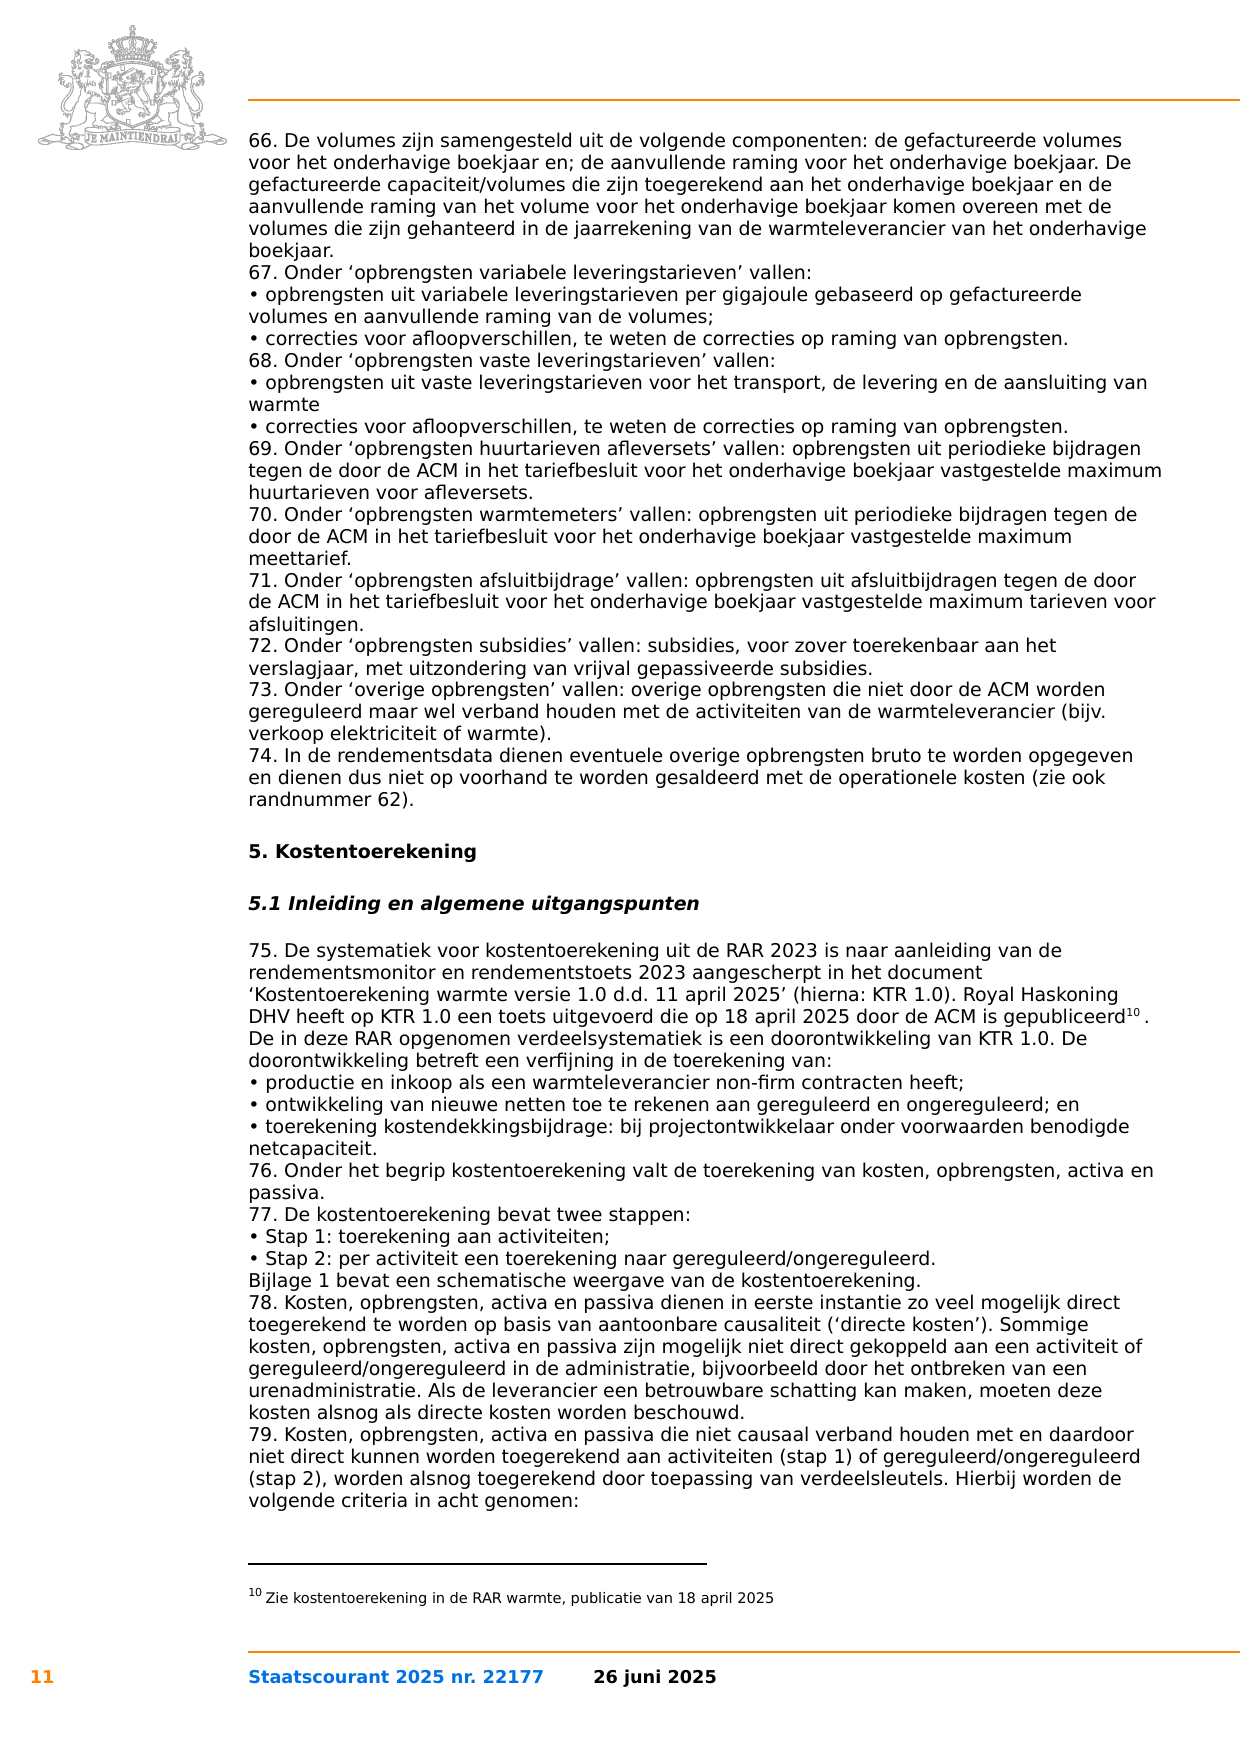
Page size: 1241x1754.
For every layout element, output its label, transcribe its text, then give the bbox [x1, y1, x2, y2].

text • correcties voor afloopverschillen, te weten de correcties op raming van opbrengsten. [248, 416, 1163, 438]
text • Stap 2: per activiteit een toerekening naar gereguleerd/ongereguleerd. [248, 1248, 1163, 1270]
text • ontwikkeling van nieuwe netten toe te rekenen aan gereguleerd en ongereguleerd; en [248, 1094, 1163, 1116]
text • toerekening kostendekkingsbijdrage: bij projectontwikkelaar onder voorwaarden benodigde netcapaciteit. [248, 1116, 1163, 1160]
subtitle 5. Kostentoerekening [248, 841, 1163, 863]
text • correcties voor afloopverschillen, te weten de correcties op raming van opbrengsten. [248, 328, 1163, 350]
text 73. Onder ‘overige opbrengsten’ vallen: overige opbrengsten die niet door de ACM worden gereguleerd maar wel verband houden met de activiteiten van de warmteleverancier (bijv. verkoop elektriciteit of warmte). [248, 679, 1163, 745]
text 75. De systematiek voor kostentoerekening uit de RAR 2023 is naar aanleiding van de rendementsmonitor en rendementstoets 2023 aangescherpt in het document ‘Kostentoerekening warmte versie 1.0 d.d. 11 april 2025’ (hierna: KTR 1.0). Royal Haskoning DHV heeft op KTR 1.0 een toets uitgevoerd die op 18 april 2025 door de ACM is gepubliceerd. De in deze RAR opgenomen verdeelsystematiek is een doorontwikkeling van KTR 1.0. De doorontwikkeling betreft een verfijning in de toerekening van: [248, 940, 1163, 1072]
text 71. Onder ‘opbrengsten afsluitbijdrage’ vallen: opbrengsten uit afsluitbijdragen tegen de door de ACM in het tariefbesluit voor het onderhavige boekjaar vastgestelde maximum tarieven voor afsluitingen. [248, 569, 1163, 635]
text 70. Onder ‘opbrengsten warmtemeters’ vallen: opbrengsten uit periodieke bijdragen tegen de door de ACM in het tariefbesluit voor het onderhavige boekjaar vastgestelde maximum meettarief. [248, 503, 1163, 569]
text 68. Onder ‘opbrengsten vaste leveringstarieven’ vallen: [248, 350, 1163, 372]
text • Stap 1: toerekening aan activiteiten; [248, 1226, 1163, 1248]
picture [38, 25, 227, 150]
text 76. Onder het begrip kostentoerekening valt de toerekening van kosten, opbrengsten, activa en passiva. [248, 1160, 1163, 1204]
text 72. Onder ‘opbrengsten subsidies’ vallen: subsidies, voor zover toerekenbaar aan het verslagjaar, met uitzondering van vrijval gepassiveerde subsidies. [248, 635, 1163, 679]
text 67. Onder ‘opbrengsten variabele leveringstarieven’ vallen: [248, 262, 1163, 284]
text 79. Kosten, opbrengsten, activa en passiva die niet causaal verband houden met en daardoor niet direct kunnen worden toegerekend aan activiteiten (stap 1) of gereguleerd/ongereguleerd (stap 2), worden alsnog toegerekend door toepassing van verdeelsleutels. Hierbij worden de volgende criteria in acht genomen: [248, 1424, 1163, 1512]
text 78. Kosten, opbrengsten, activa en passiva dienen in eerste instantie zo veel mogelijk direct toegerekend te worden op basis van aantoonbare causaliteit (‘directe kosten’). Sommige kosten, opbrengsten, activa en passiva zijn mogelijk niet direct gekoppeld aan een activiteit of gereguleerd/ongereguleerd in de administratie, bijvoorbeeld door het ontbreken van een urenadministratie. Als de leverancier een betrouwbare schatting kan maken, moeten deze kosten alsnog als directe kosten worden beschouwd. [248, 1292, 1163, 1424]
text 77. De kostentoerekening bevat twee stappen: [248, 1204, 1163, 1226]
text • opbrengsten uit variabele leveringstarieven per gigajoule gebaseerd op gefactureerde volumes en aanvullende raming van de volumes; [248, 284, 1163, 328]
text Zie kostentoerekening in de RAR warmte, publicatie van 18 april 2025 [248, 1586, 1163, 1608]
subtitle 5.1 Inleiding en algemene uitgangspunten [248, 893, 1163, 915]
text • opbrengsten uit vaste leveringstarieven voor het transport, de levering en de aansluiting van warmte [248, 372, 1163, 416]
text 66. De volumes zijn samengesteld uit de volgende componenten: de gefactureerde volumes voor het onderhavige boekjaar en; de aanvullende raming voor het onderhavige boekjaar. De gefactureerde capaciteit/volumes die zijn toegerekend aan het onderhavige boekjaar en de aanvullende raming van het volume voor het onderhavige boekjaar komen overeen met de volumes die zijn gehanteerd in de jaarrekening van de warmteleverancier van het onderhavige boekjaar. [248, 130, 1163, 262]
text • productie en inkoop als een warmteleverancier non-firm contracten heeft; [248, 1072, 1163, 1094]
text 74. In de rendementsdata dienen eventuele overige opbrengsten bruto te worden opgegeven en dienen dus niet op voorhand te worden gesaldeerd met de operationele kosten (zie ook randnummer 62). [248, 745, 1163, 811]
text Bijlage 1 bevat een schematische weergave van de kostentoerekening. [248, 1270, 1163, 1292]
text 69. Onder ‘opbrengsten huurtarieven afleversets’ vallen: opbrengsten uit periodieke bijdragen tegen de door de ACM in het tariefbesluit voor het onderhavige boekjaar vastgestelde maximum huurtarieven voor afleversets. [248, 438, 1163, 503]
